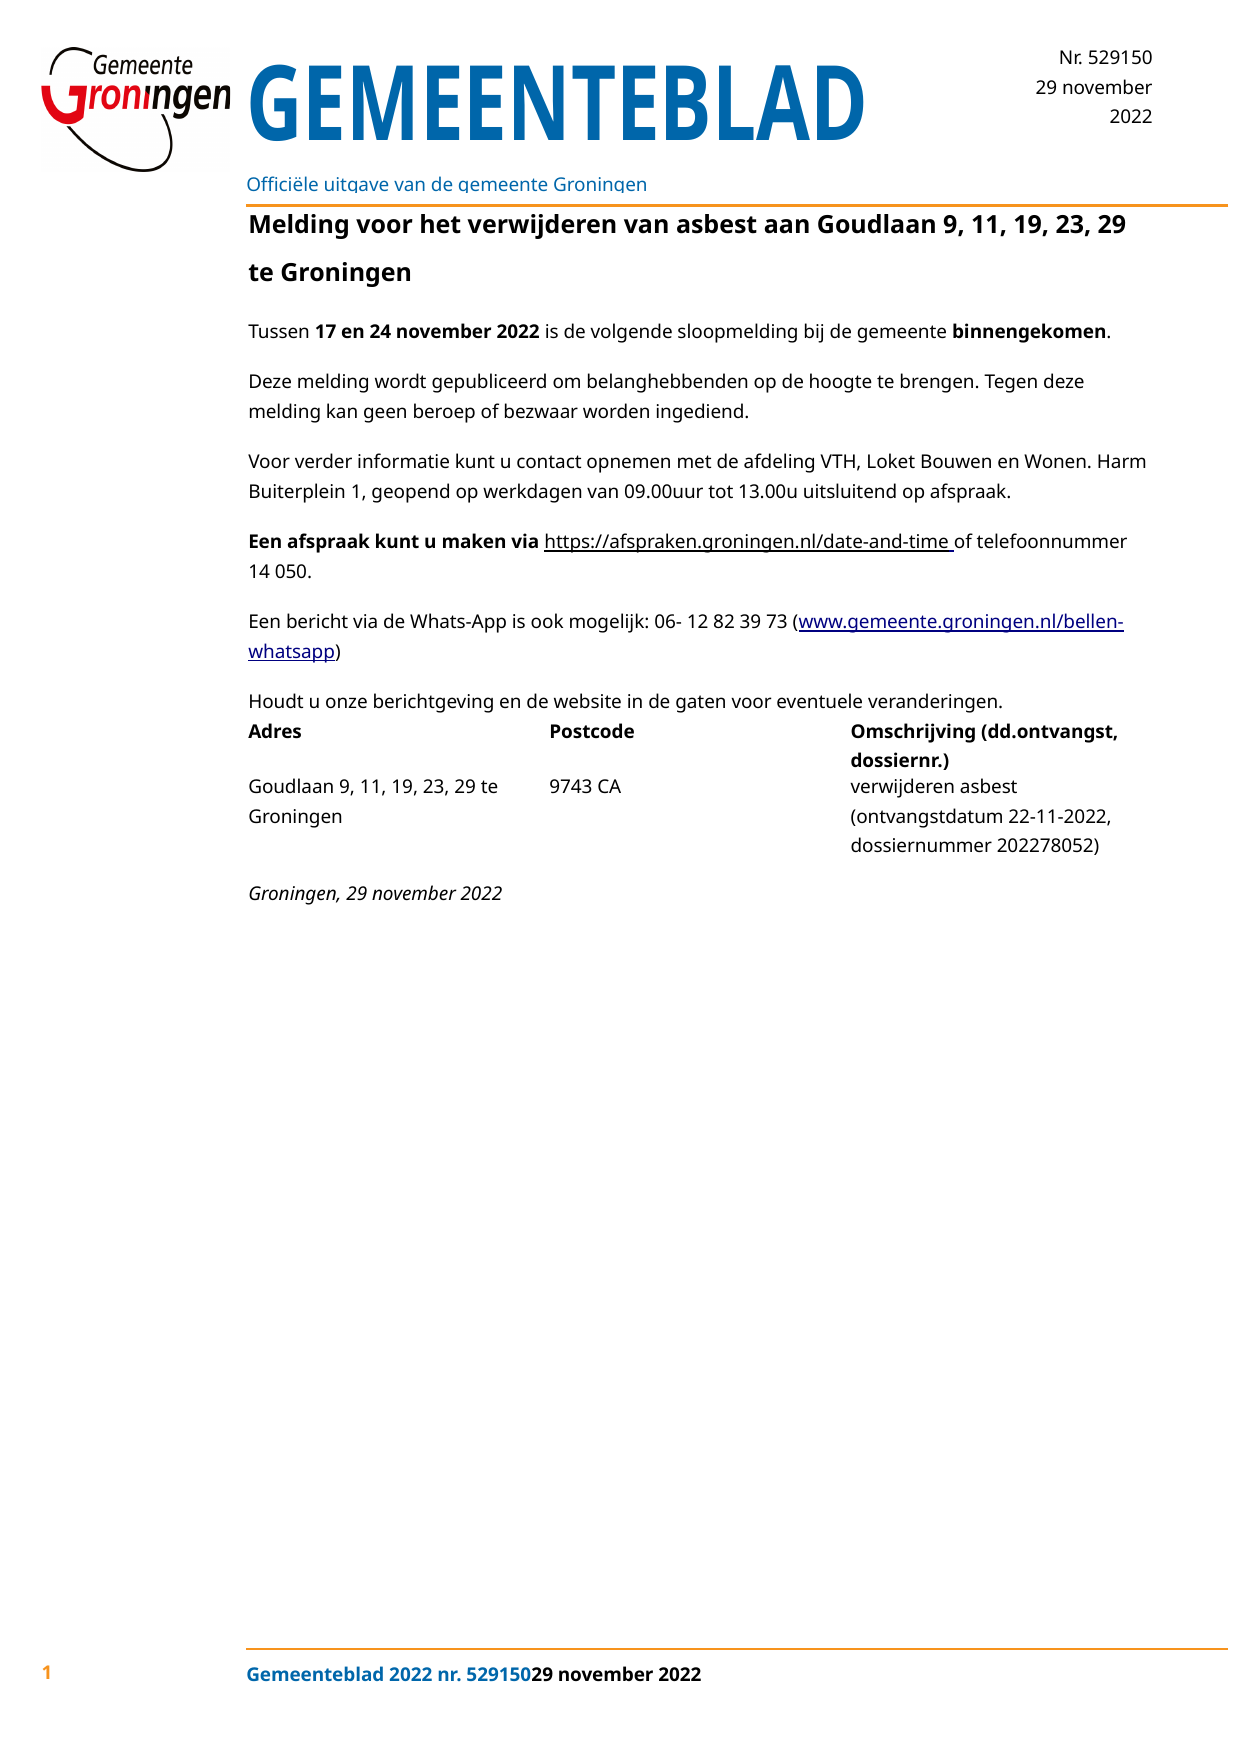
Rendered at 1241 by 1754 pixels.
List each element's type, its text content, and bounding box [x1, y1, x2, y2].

text Voor verder informatie kunt u contact opnemen met de afdeling VTH, Loket Bouwen en Wonen. Harm Buiterplein 1, geopend op werkdagen van 09.00uur tot 13.00u uitsluitend op afspraak. [248, 448, 1152, 504]
table_header Omschrijving (dd.ontvangst, dossiernr.) [850, 718, 1152, 773]
text Een afspraak kunt u maken via https://afspraken.groningen.nl/date-and-time of telefoonnummer 14 050. [248, 528, 1152, 584]
picture [41, 47, 231, 172]
table_header Adres [248, 718, 549, 773]
table_header Postcode [549, 718, 850, 773]
table_cell Goudlaan 9, 11, 19, 23, 29 te Groningen [248, 773, 549, 858]
text Houdt u onze berichtgeving en de website in de gaten voor eventuele veranderingen. [248, 688, 1152, 714]
text Tussen 17 en 24 november 2022 is de volgende sloopmelding bij de gemeente binnengekomen. [248, 318, 1152, 344]
table_cell verwijderen asbest (ontvangstdatum 22-11-2022, dossiernummer 202278052) [850, 773, 1152, 858]
text Een bericht via de Whats-App is ook mogelijk: 06- 12 82 39 73 (www.gemeente.groningen.nl/bellen-whatsapp) [248, 608, 1152, 664]
text Groningen, 29 november 2022 [248, 880, 1152, 905]
text Deze melding wordt gepubliceerd om belanghebbenden op de hoogte te brengen. Tegen deze melding kan geen beroep of bezwaar worden ingediend. [248, 368, 1152, 424]
table_cell 9743 CA [549, 773, 850, 858]
text Melding voor het verwijderen van asbest aan Goudlaan 9, 11, 19, 23, 29 te Groningen [248, 207, 1152, 288]
